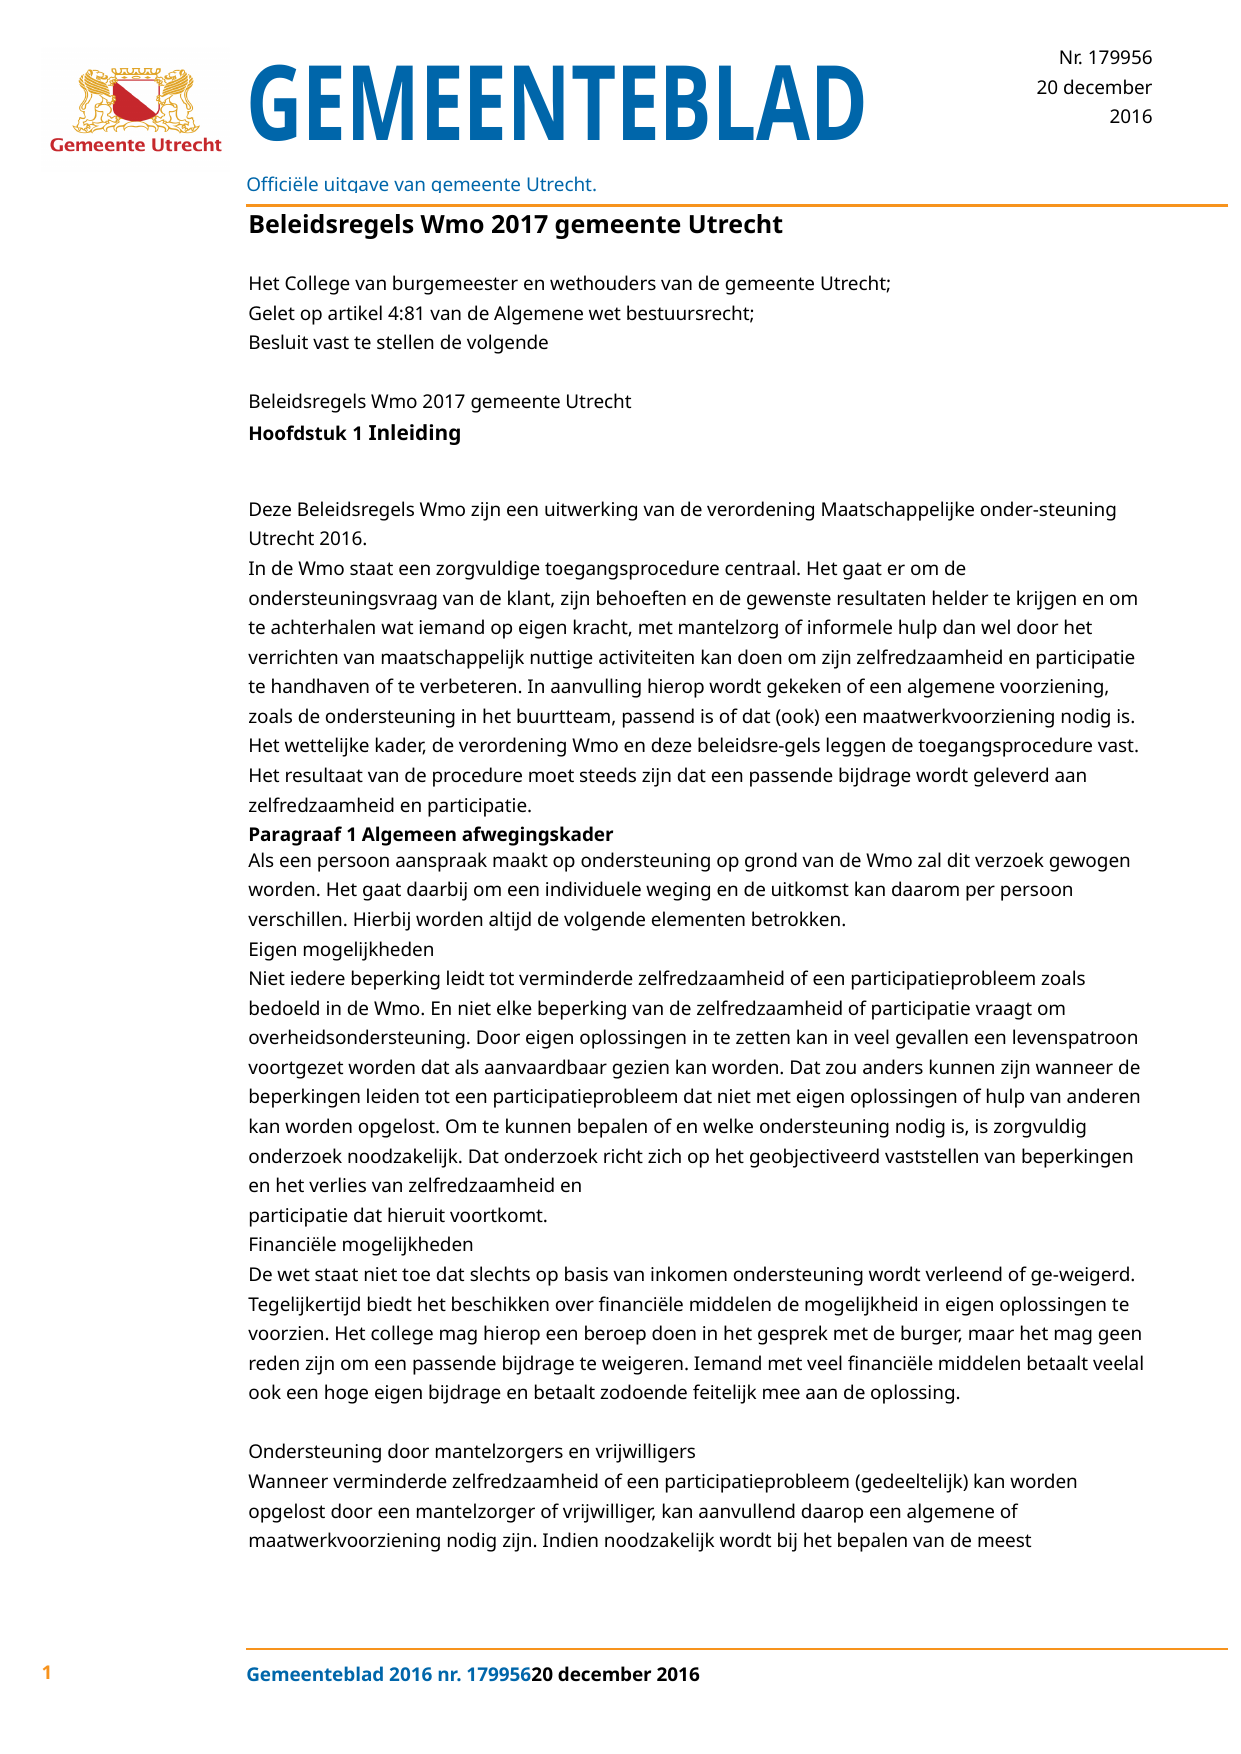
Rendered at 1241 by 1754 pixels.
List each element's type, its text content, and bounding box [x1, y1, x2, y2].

text Niet iedere beperking leidt tot verminderde zelfredzaamheid of een participatieprobleem zoals bedoeld in de Wmo. En niet elke beperking van de zelfredzaamheid of participatie vraagt om overheidsondersteuning. Door eigen oplossingen in te zetten kan in veel gevallen een levenspatroon voortgezet worden dat als aanvaardbaar gezien kan worden. Dat zou anders kunnen zijn wanneer de beperkingen leiden tot een participatieprobleem dat niet met eigen oplossingen of hulp van anderen kan worden opgelost. Om te kunnen bepalen of en welke ondersteuning nodig is, is zorgvuldig onderzoek noodzakelijk. Dat onderzoek richt zich op het geobjectiveerd vaststellen van beperkingen en het verlies van zelfredzaamheid en [248, 965, 1152, 1198]
text Hoofdstuk 1 Inleiding [248, 418, 1152, 447]
text In de Wmo staat een zorgvuldige toegangsprocedure centraal. Het gaat er om de [248, 555, 1152, 581]
text Ondersteuning door mantelzorgers en vrijwilligers [248, 1439, 1152, 1464]
text participatie dat hieruit voortkomt. [248, 1202, 1152, 1228]
text Besluit vast te stellen de volgende [248, 329, 1152, 355]
text Het College van burgemeester en wethouders van de gemeente Utrecht; [248, 270, 1152, 296]
text Wanneer verminderde zelfredzaamheid of een participatieprobleem (gedeeltelijk) kan worden opgelost door een mantelzorger of vrijwilliger, kan aanvullend daarop een algemene of maatwerkvoorziening nodig zijn. Indien noodzakelijk wordt bij het bepalen van de meest [248, 1468, 1152, 1553]
text Eigen mogelijkheden [248, 936, 1152, 962]
text ondersteuningsvraag van de klant, zijn behoeften en de gewenste resultaten helder te krijgen en om te achterhalen wat iemand op eigen kracht, met mantelzorg of informele hulp dan wel door het verrichten van maatschappelijk nuttige activiteiten kan doen om zijn zelfredzaamheid en participatie te handhaven of te verbeteren. In aanvulling hierop wordt gekeken of een algemene voorziening, zoals de ondersteuning in het buurtteam, passend is of dat (ook) een maatwerkvoorziening nodig is. Het wettelijke kader, de verordening Wmo en deze beleidsre-gels leggen de toegangsprocedure vast. Het resultaat van de procedure moet steeds zijn dat een passende bijdrage wordt geleverd aan zelfredzaamheid en participatie. [248, 585, 1152, 817]
text Als een persoon aanspraak maakt op ondersteuning op grond van de Wmo zal dit verzoek gewogen worden. Het gaat daarbij om een individuele weging en de uitkomst kan daarom per persoon verschillen. Hierbij worden altijd de volgende elementen betrokken. [248, 847, 1152, 932]
text Paragraaf 1 Algemeen afwegingskader [248, 821, 1152, 847]
text Deze Beleidsregels Wmo zijn een uitwerking van de verordening Maatschappelijke onder-steuning Utrecht 2016. [248, 496, 1152, 551]
text Financiële mogelijkheden [248, 1232, 1152, 1257]
text Beleidsregels Wmo 2017 gemeente Utrecht [248, 389, 1152, 414]
text Gelet op artikel 4:81 van de Algemene wet bestuursrecht; [248, 300, 1152, 326]
text De wet staat niet toe dat slechts op basis van inkomen ondersteuning wordt verleend of ge-weigerd. Tegelijkertijd biedt het beschikken over financiële middelen de mogelijkheid in eigen oplossingen te voorzien. Het college mag hierop een beroep doen in het gesprek met de burger, maar het mag geen reden zijn om een passende bijdrage te weigeren. Iemand met veel financiële middelen betaalt veelal ook een hoge eigen bijdrage en betaalt zodoende feitelijk mee aan de oplossing. [248, 1261, 1152, 1405]
text Beleidsregels Wmo 2017 gemeente Utrecht [248, 207, 1152, 241]
picture [41, 47, 231, 172]
